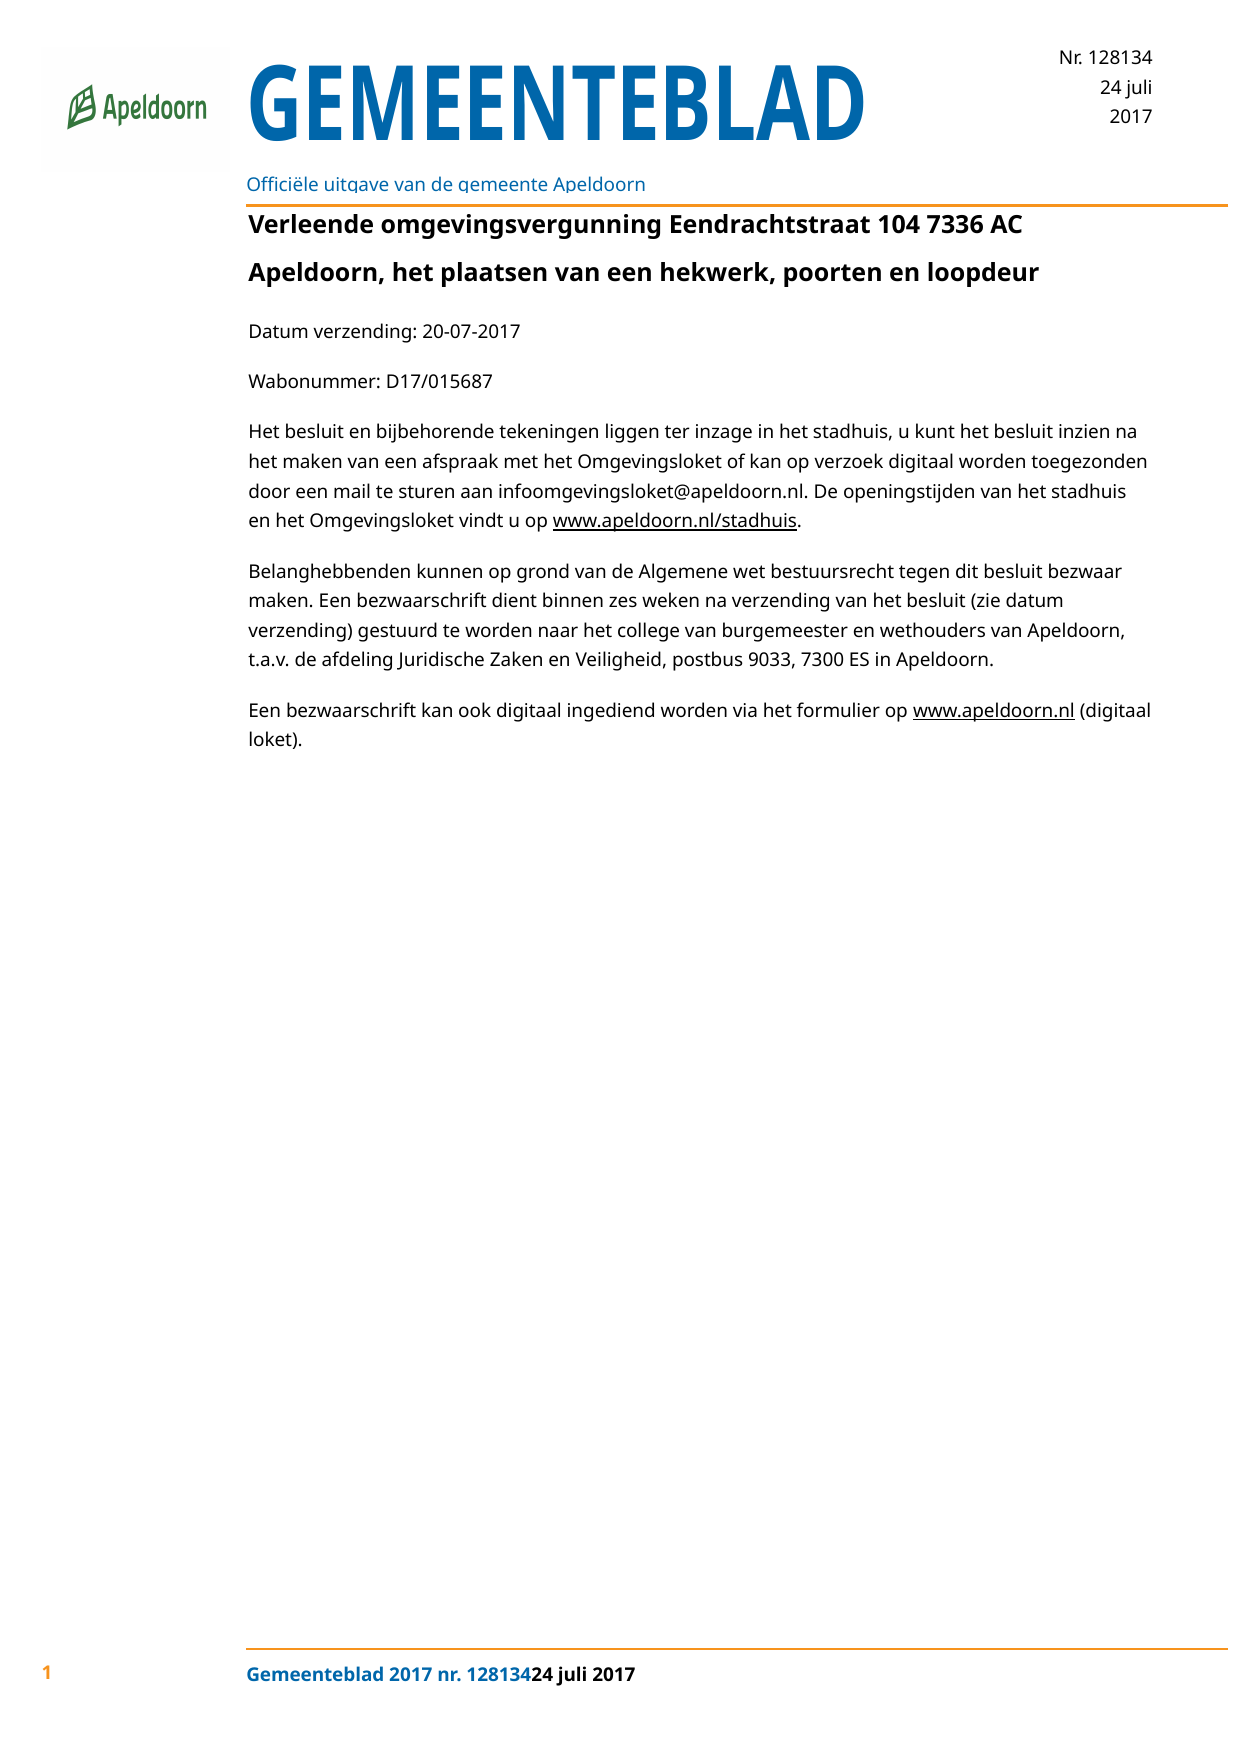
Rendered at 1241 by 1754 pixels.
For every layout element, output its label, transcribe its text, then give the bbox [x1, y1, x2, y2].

text Belanghebbenden kunnen op grond van de Algemene wet bestuursrecht tegen dit besluit bezwaar maken. Een bezwaarschrift dient binnen zes weken na verzending van het besluit (zie datum verzending) gestuurd te worden naar het college van burgemeester en wethouders van Apeldoorn, t.a.v. de afdeling Juridische Zaken en Veiligheid, postbus 9033, 7300 ES in Apeldoorn. [248, 558, 1152, 672]
text Datum verzending: 20-07-2017 [248, 318, 1152, 344]
text Verleende omgevingsvergunning Eendrachtstraat 104 7336 AC Apeldoorn, het plaatsen van een hekwerk, poorten en loopdeur [248, 207, 1152, 288]
text Wabonummer: D17/015687 [248, 368, 1152, 394]
picture [41, 47, 231, 172]
text Een bezwaarschrift kan ook digitaal ingediend worden via het formulier op www.apeldoorn.nl (digitaal loket). [248, 697, 1152, 752]
text Het besluit en bijbehorende tekeningen liggen ter inzage in het stadhuis, u kunt het besluit inzien na het maken van een afspraak met het Omgevingsloket of kan op verzoek digitaal worden toegezonden door een mail te sturen aan infoomgevingsloket@apeldoorn.nl. De openingstijden van het stadhuis en het Omgevingsloket vindt u op www.apeldoorn.nl/stadhuis. [248, 419, 1152, 533]
